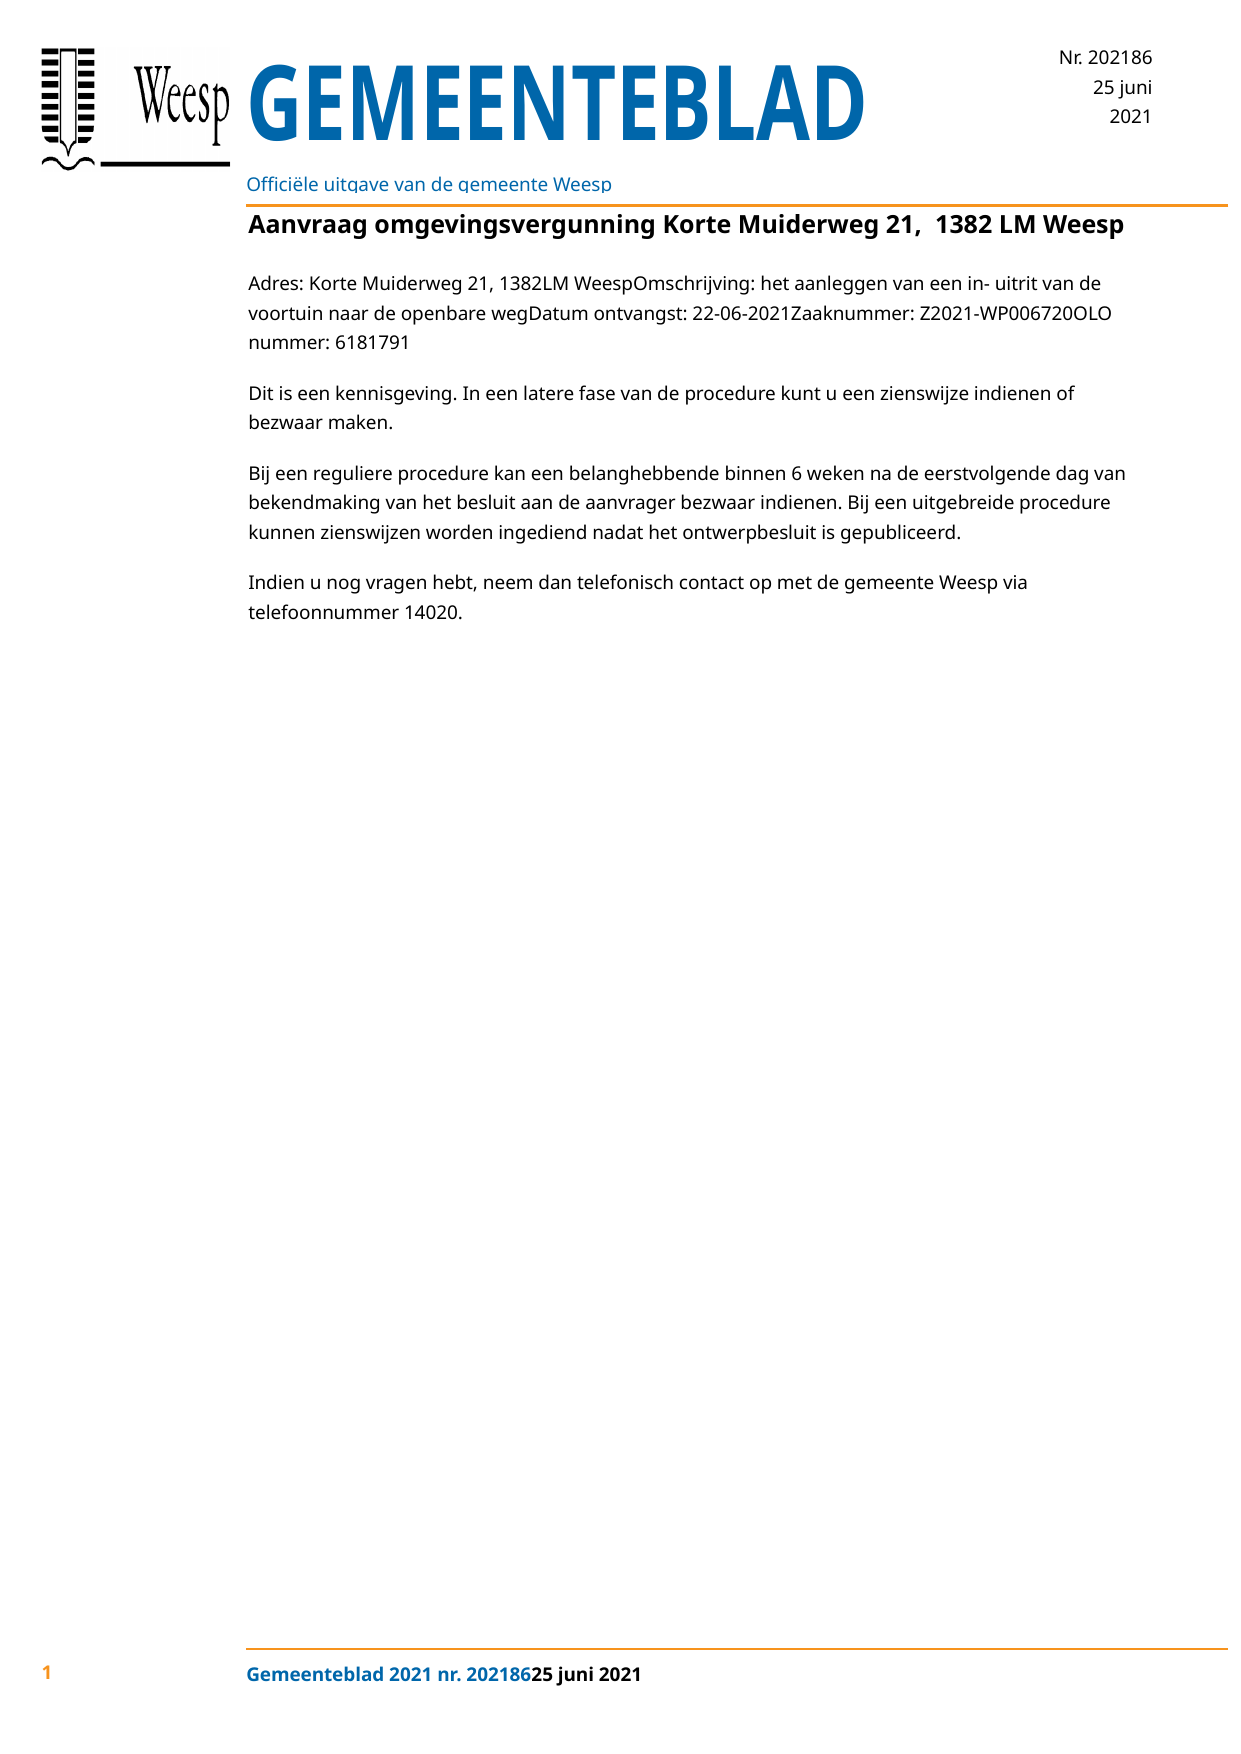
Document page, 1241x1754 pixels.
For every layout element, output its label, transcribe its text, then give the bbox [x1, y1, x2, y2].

picture [41, 47, 231, 172]
text Indien u nog vragen hebt, neem dan telefonisch contact op met de gemeente Weesp via telefoonnummer 14020. [248, 569, 1152, 625]
text Adres: Korte Muiderweg 21, 1382LM WeespOmschrijving: het aanleggen van een in- uitrit van de voortuin naar de openbare wegDatum ontvangst: 22-06-2021Zaaknummer: Z2021-WP006720OLO nummer: 6181791 [248, 270, 1152, 355]
text Dit is een kennisgeving. In een latere fase van de procedure kunt u een zienswijze indienen of bezwaar maken. [248, 380, 1152, 435]
text Bij een reguliere procedure kan een belanghebbende binnen 6 weken na de eerstvolgende dag van bekendmaking van het besluit aan de aanvrager bezwaar indienen. Bij een uitgebreide procedure kunnen zienswijzen worden ingediend nadat het ontwerpbesluit is gepubliceerd. [248, 460, 1152, 545]
text Aanvraag omgevingsvergunning Korte Muiderweg 21, 1382 LM Weesp [248, 207, 1152, 241]
